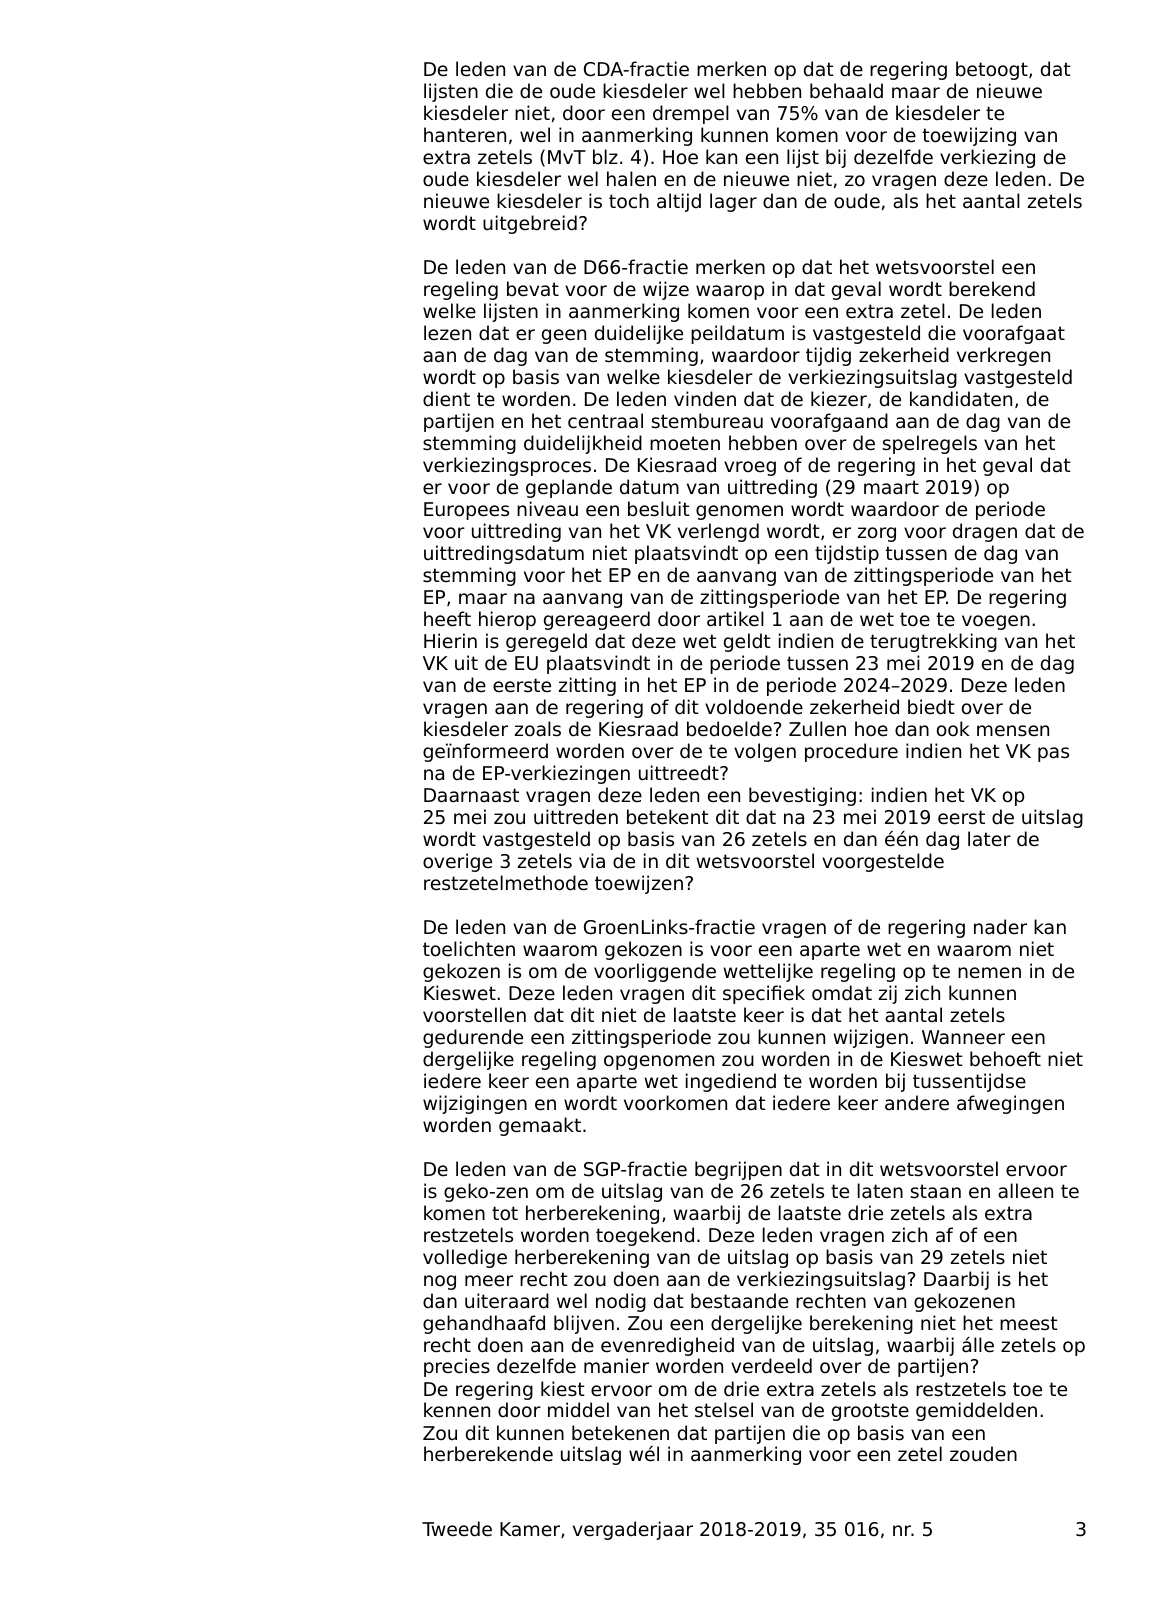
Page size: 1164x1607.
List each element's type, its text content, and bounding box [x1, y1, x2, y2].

text De leden van de CDA-fractie merken op dat de regering betoogt, dat lijsten die de oude kiesdeler wel hebben behaald maar de nieuwe kiesdeler niet, door een drempel van 75% van de kiesdeler te hanteren, wel in aanmerking kunnen komen voor de toewijzing van extra zetels (MvT blz. 4). Hoe kan een lijst bij dezelfde verkiezing de oude kiesdeler wel halen en de nieuwe niet, zo vragen deze leden. De nieuwe kiesdeler is toch altijd lager dan de oude, als het aantal zetels wordt uitgebreid? [422, 59, 1087, 235]
text De leden van de GroenLinks-fractie vragen of de regering nader kan toelichten waarom gekozen is voor een aparte wet en waarom niet gekozen is om de voorliggende wettelijke regeling op te nemen in de Kieswet. Deze leden vragen dit specifiek omdat zij zich kunnen voorstellen dat dit niet de laatste keer is dat het aantal zetels gedurende een zittingsperiode zou kunnen wijzigen. Wanneer een dergelijke regeling opgenomen zou worden in de Kieswet behoeft niet iedere keer een aparte wet ingediend te worden bij tussentijdse wijzigingen en wordt voorkomen dat iedere keer andere afwegingen worden gemaakt. [422, 917, 1087, 1136]
text De leden van de D66-fractie merken op dat het wetsvoorstel een regeling bevat voor de wijze waarop in dat geval wordt berekend welke lijsten in aanmerking komen voor een extra zetel. De leden lezen dat er geen duidelijke peildatum is vastgesteld die voorafgaat aan de dag van de stemming, waardoor tijdig zekerheid verkregen wordt op basis van welke kiesdeler de verkiezingsuitslag vastgesteld dient te worden. De leden vinden dat de kiezer, de kandidaten, de partijen en het centraal stembureau voorafgaand aan de dag van de stemming duidelijkheid moeten hebben over de spelregels van het verkiezingsproces. De Kiesraad vroeg of de regering in het geval dat er voor de geplande datum van uittreding (29 maart 2019) op Europees niveau een besluit genomen wordt waardoor de periode voor uittreding van het VK verlengd wordt, er zorg voor dragen dat de uittredingsdatum niet plaatsvindt op een tijdstip tussen de dag van stemming voor het EP en de aanvang van de zittingsperiode van het EP, maar na aanvang van de zittingsperiode van het EP. De regering heeft hierop gereageerd door artikel 1 aan de wet toe te voegen. Hierin is geregeld dat deze wet geldt indien de terugtrekking van het VK uit de EU plaatsvindt in de periode tussen 23 mei 2019 en de dag van de eerste zitting in het EP in de periode 2024–2029. Deze leden vragen aan de regering of dit voldoende zekerheid biedt over de kiesdeler zoals de Kiesraad bedoelde? Zullen hoe dan ook mensen geïnformeerd worden over de te volgen procedure indien het VK pas na de EP-verkiezingen uittreedt? [422, 257, 1087, 784]
text De leden van de SGP-fractie begrijpen dat in dit wetsvoorstel ervoor is geko-zen om de uitslag van de 26 zetels te laten staan en alleen te komen tot herberekening, waarbij de laatste drie zetels als extra restzetels worden toegekend. Deze leden vragen zich af of een volledige herberekening van de uitslag op basis van 29 zetels niet nog meer recht zou doen aan de verkiezingsuitslag? Daarbij is het dan uiteraard wel nodig dat bestaande rechten van gekozenen gehandhaafd blijven. Zou een dergelijke berekening niet het meest recht doen aan de evenredigheid van de uitslag, waarbij álle zetels op precies dezelfde manier worden verdeeld over de partijen? [422, 1159, 1087, 1378]
text Daarnaast vragen deze leden een bevestiging: indien het VK op 25 mei zou uittreden betekent dit dat na 23 mei 2019 eerst de uitslag wordt vastgesteld op basis van 26 zetels en dan één dag later de overige 3 zetels via de in dit wetsvoorstel voorgestelde restzetelmethode toewijzen? [422, 784, 1087, 894]
text De regering kiest ervoor om de drie extra zetels als restzetels toe te kennen door middel van het stelsel van de grootste gemiddelden. Zou dit kunnen betekenen dat partijen die op basis van een herberekende uitslag wél in aanmerking voor een zetel zouden [422, 1378, 1087, 1466]
